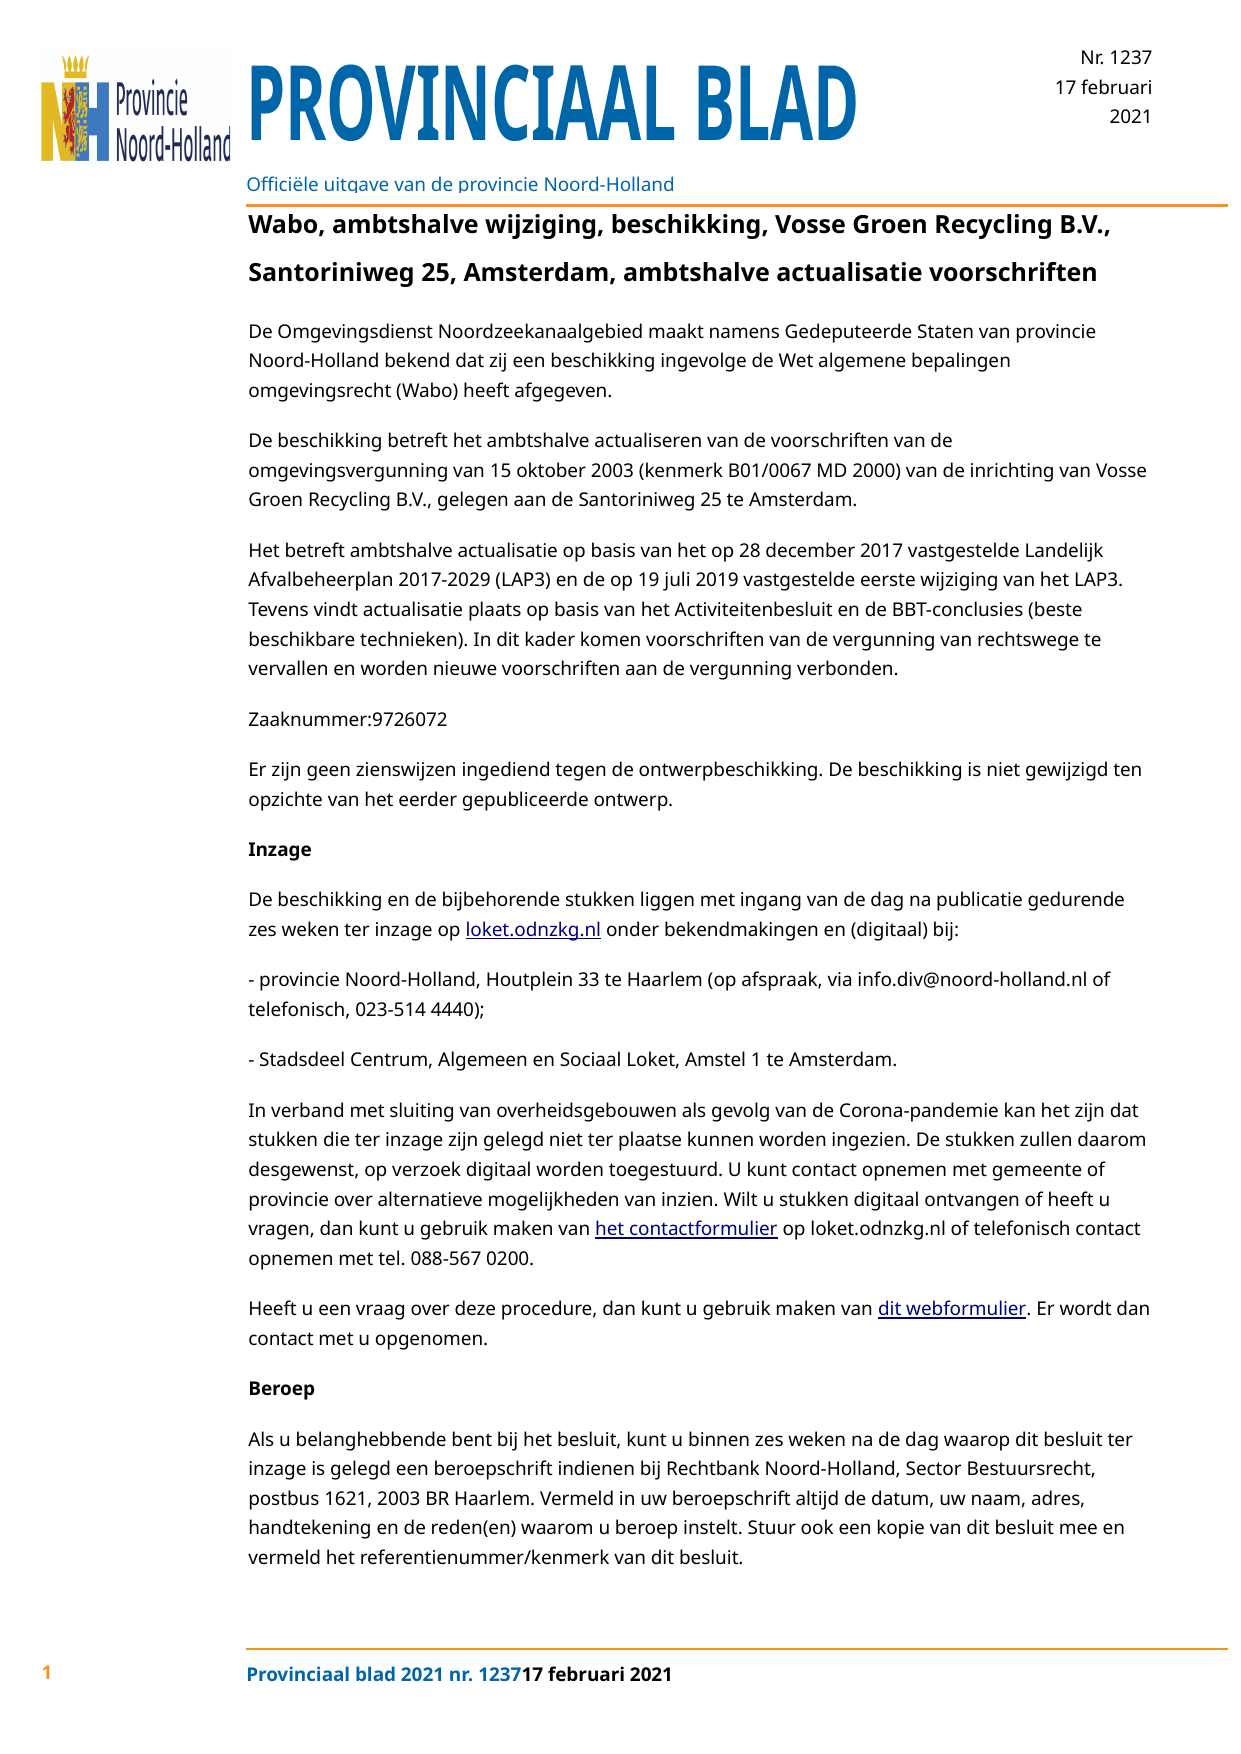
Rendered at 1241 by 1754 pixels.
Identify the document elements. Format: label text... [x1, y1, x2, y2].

picture [41, 47, 231, 172]
text De Omgevingsdienst Noordzeekanaalgebied maakt namens Gedeputeerde Staten van provincie Noord-Holland bekend dat zij een beschikking ingevolge de Wet algemene bepalingen omgevingsrecht (Wabo) heeft afgegeven. [248, 318, 1152, 403]
text Het betreft ambtshalve actualisatie op basis van het op 28 december 2017 vastgestelde Landelijk Afvalbeheerplan 2017-2029 (LAP3) en de op 19 juli 2019 vastgestelde eerste wijziging van het LAP3. Tevens vindt actualisatie plaats op basis van het Activiteitenbesluit en de BBT-conclusies (beste beschikbare technieken). In dit kader komen voorschriften van de vergunning van rechtswege te vervallen en worden nieuwe voorschriften aan de vergunning verbonden. [248, 537, 1152, 681]
text Wabo, ambtshalve wijziging, beschikking, Vosse Groen Recycling B.V., Santoriniweg 25, Amsterdam, ambtshalve actualisatie voorschriften [248, 207, 1152, 288]
text In verband met sluiting van overheidsgebouwen als gevolg van de Corona-pandemie kan het zijn dat stukken die ter inzage zijn gelegd niet ter plaatse kunnen worden ingezien. De stukken zullen daarom desgewenst, op verzoek digitaal worden toegestuurd. U kunt contact opnemen met gemeente of provincie over alternatieve mogelijkheden van inzien. Wilt u stukken digitaal ontvangen of heeft u vragen, dan kunt u gebruik maken van het contactformulier op loket.odnzkg.nl of telefonisch contact opnemen met tel. 088-567 0200. [248, 1097, 1152, 1271]
text Zaaknummer:9726072 [248, 706, 1152, 732]
text De beschikking betreft het ambtshalve actualiseren van de voorschriften van de omgevingsvergunning van 15 oktober 2003 (kenmerk B01/0067 MD 2000) van de inrichting van Vosse Groen Recycling B.V., gelegen aan de Santoriniweg 25 te Amsterdam. [248, 427, 1152, 512]
text Er zijn geen zienswijzen ingediend tegen de ontwerpbeschikking. De beschikking is niet gewijzigd ten opzichte van het eerder gepubliceerde ontwerp. [248, 756, 1152, 812]
text Beroep [248, 1375, 1152, 1401]
text - provincie Noord-Holland, Houtplein 33 te Haarlem (op afspraak, via info.div@noord-holland.nl of telefonisch, 023-514 4440); [248, 967, 1152, 1022]
text De beschikking en de bijbehorende stukken liggen met ingang van de dag na publicatie gedurende zes weken ter inzage op loket.odnzkg.nl onder bekendmakingen en (digitaal) bij: [248, 887, 1152, 942]
text Als u belanghebbende bent bij het besluit, kunt u binnen zes weken na de dag waarop dit besluit ter inzage is gelegd een beroepschrift indienen bij Rechtbank Noord-Holland, Sector Bestuursrecht, postbus 1621, 2003 BR Haarlem. Vermeld in uw beroepschrift altijd de datum, uw naam, adres, handtekening en de reden(en) waarom u beroep instelt. Stuur ook een kopie van dit besluit mee en vermeld het referentienummer/kenmerk van dit besluit. [248, 1426, 1152, 1570]
text Heeft u een vraag over deze procedure, dan kunt u gebruik maken van dit webformulier. Er wordt dan contact met u opgenomen. [248, 1295, 1152, 1351]
text Inzage [248, 836, 1152, 862]
text - Stadsdeel Centrum, Algemeen en Sociaal Loket, Amstel 1 te Amsterdam. [248, 1047, 1152, 1072]
